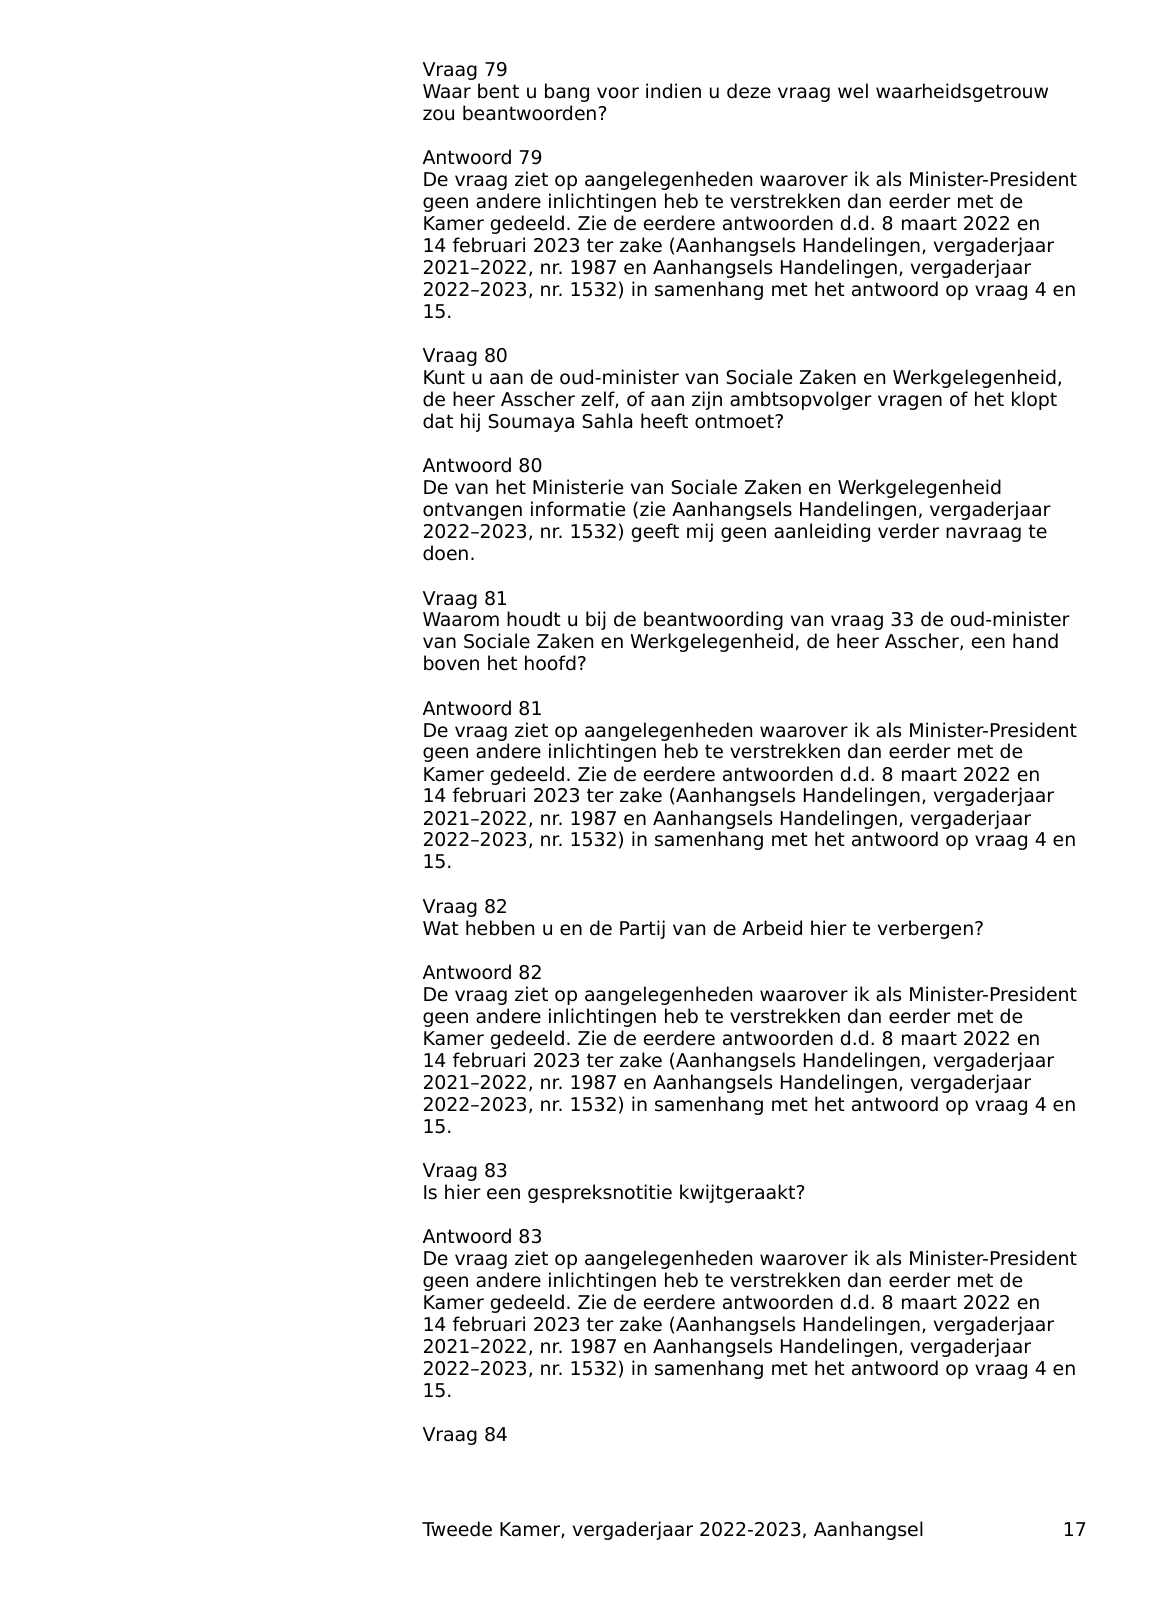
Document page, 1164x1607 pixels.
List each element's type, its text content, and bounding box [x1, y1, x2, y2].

text De vraag ziet op aangelegenheden waarover ik als Minister-President geen andere inlichtingen heb te verstrekken dan eerder met de Kamer gedeeld. Zie de eerdere antwoorden d.d. 8 maart 2022 en 14 februari 2023 ter zake (Aanhangsels Handelingen, vergaderjaar 2021–2022, nr. 1987 en Aanhangsels Handelingen, vergaderjaar 2022–2023, nr. 1532) in samenhang met het antwoord op vraag 4 en 15. [422, 984, 1087, 1137]
text Antwoord 83 [422, 1226, 1087, 1248]
text Vraag 81 [422, 587, 1087, 609]
text Antwoord 82 [422, 962, 1087, 984]
text Vraag 82 [422, 896, 1087, 917]
text De vraag ziet op aangelegenheden waarover ik als Minister-President geen andere inlichtingen heb te verstrekken dan eerder met de Kamer gedeeld. Zie de eerdere antwoorden d.d. 8 maart 2022 en 14 februari 2023 ter zake (Aanhangsels Handelingen, vergaderjaar 2021–2022, nr. 1987 en Aanhangsels Handelingen, vergaderjaar 2022–2023, nr. 1532) in samenhang met het antwoord op vraag 4 en 15. [422, 1248, 1087, 1402]
text De vraag ziet op aangelegenheden waarover ik als Minister-President geen andere inlichtingen heb te verstrekken dan eerder met de Kamer gedeeld. Zie de eerdere antwoorden d.d. 8 maart 2022 en 14 februari 2023 ter zake (Aanhangsels Handelingen, vergaderjaar 2021–2022, nr. 1987 en Aanhangsels Handelingen, vergaderjaar 2022–2023, nr. 1532) in samenhang met het antwoord op vraag 4 en 15. [422, 169, 1087, 323]
text Antwoord 81 [422, 697, 1087, 719]
text Waar bent u bang voor indien u deze vraag wel waarheidsgetrouw zou beantwoorden? [422, 81, 1087, 125]
text Vraag 80 [422, 345, 1087, 367]
text De vraag ziet op aangelegenheden waarover ik als Minister-President geen andere inlichtingen heb te verstrekken dan eerder met de Kamer gedeeld. Zie de eerdere antwoorden d.d. 8 maart 2022 en 14 februari 2023 ter zake (Aanhangsels Handelingen, vergaderjaar 2021–2022, nr. 1987 en Aanhangsels Handelingen, vergaderjaar 2022–2023, nr. 1532) in samenhang met het antwoord op vraag 4 en 15. [422, 719, 1087, 873]
text Is hier een gespreksnotitie kwijtgeraakt? [422, 1182, 1087, 1204]
text Vraag 79 [422, 59, 1087, 81]
text Vraag 83 [422, 1160, 1087, 1182]
text Antwoord 80 [422, 455, 1087, 477]
text Waarom houdt u bij de beantwoording van vraag 33 de oud-minister van Sociale Zaken en Werkgelegenheid, de heer Asscher, een hand boven het hoofd? [422, 609, 1087, 675]
text Kunt u aan de oud-minister van Sociale Zaken en Werkgelegenheid, de heer Asscher zelf, of aan zijn ambtsopvolger vragen of het klopt dat hij Soumaya Sahla heeft ontmoet? [422, 367, 1087, 433]
text Vraag 84 [422, 1424, 1087, 1446]
text Wat hebben u en de Partij van de Arbeid hier te verbergen? [422, 917, 1087, 939]
text Antwoord 79 [422, 147, 1087, 169]
text De van het Ministerie van Sociale Zaken en Werkgelegenheid ontvangen informatie (zie Aanhangsels Handelingen, vergaderjaar 2022–2023, nr. 1532) geeft mij geen aanleiding verder navraag te doen. [422, 477, 1087, 565]
